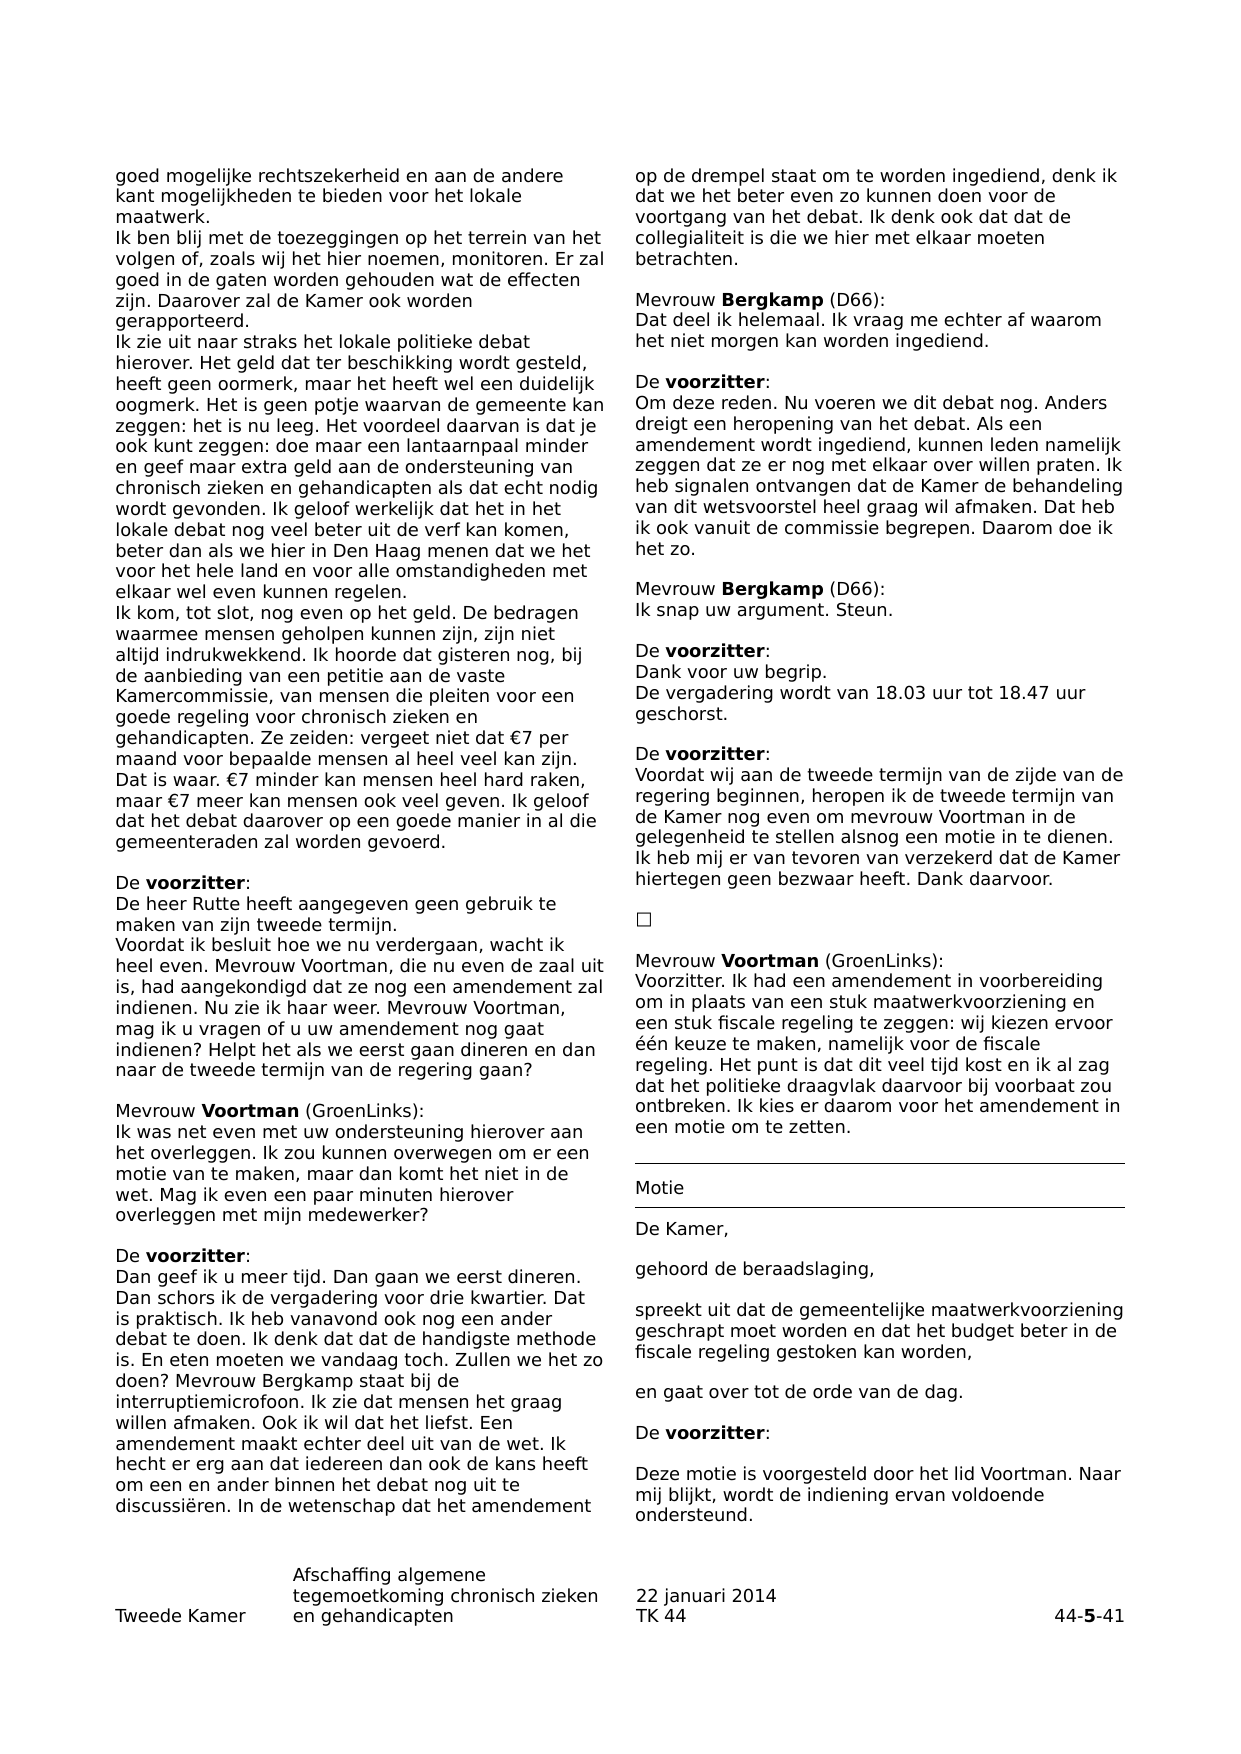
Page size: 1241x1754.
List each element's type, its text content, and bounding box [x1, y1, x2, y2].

text De vergadering wordt van 18.03 uur tot 18.47 uur geschorst. [635, 682, 1125, 724]
text Deze motie is voorgesteld door het lid Voortman. Naar mij blijkt, wordt de indiening ervan voldoende ondersteund. [635, 1464, 1125, 1526]
text Ik snap uw argument. Steun. [635, 600, 1125, 621]
text spreekt uit dat de gemeentelijke maatwerkvoorziening geschrapt moet worden en dat het budget beter in de fiscale regeling gestoken kan worden, [635, 1300, 1125, 1362]
text De voorzitter: [115, 873, 605, 893]
text ⬜ [635, 910, 1125, 931]
text goed mogelijke rechtszekerheid en aan de andere kant mogelijkheden te bieden voor het lokale maatwerk. [115, 165, 605, 228]
text De voorzitter: [115, 1246, 605, 1267]
text Voordat wij aan de tweede termijn van de zijde van de regering beginnen, heropen ik de tweede termijn van de Kamer nog even om mevrouw Voortman in de gelegenheid te stellen alsnog een motie in te dienen. Ik heb mij er van tevoren van verzekerd dat de Kamer hiertegen geen bezwaar heeft. Dank daarvoor. [635, 765, 1125, 890]
text Mevrouw Bergkamp (D66): [635, 579, 1125, 600]
text Voorzitter. Ik had een amendement in voorbereiding om in plaats van een stuk maatwerkvoorziening en een stuk fiscale regeling te zeggen: wij kiezen ervoor één keuze te maken, namelijk voor de fiscale regeling. Het punt is dat dit veel tijd kost en ik al zag dat het politieke draagvlak daarvoor bij voorbaat zou ontbreken. Ik kies er daarom voor het amendement in een motie om te zetten. [635, 971, 1125, 1138]
text op de drempel staat om te worden ingediend, denk ik dat we het beter even zo kunnen doen voor de voortgang van het debat. Ik denk ook dat dat de collegialiteit is die we hier met elkaar moeten betrachten. [635, 165, 1125, 269]
text Ik was net even met uw ondersteuning hierover aan het overleggen. Ik zou kunnen overwegen om er een motie van te maken, maar dan komt het niet in de wet. Mag ik even een paar minuten hierover overleggen met mijn medewerker? [115, 1122, 605, 1226]
text De heer Rutte heeft aangegeven geen gebruik te maken van zijn tweede termijn. [115, 893, 605, 935]
text en gaat over tot de orde van de dag. [635, 1382, 1125, 1403]
text Ik zie uit naar straks het lokale politieke debat hierover. Het geld dat ter beschikking wordt gesteld, heeft geen oormerk, maar het heeft wel een duidelijk oogmerk. Het is geen potje waarvan de gemeente kan zeggen: het is nu leeg. Het voordeel daarvan is dat je ook kunt zeggen: doe maar een lantaarnpaal minder en geef maar extra geld aan de ondersteuning van chronisch zieken en gehandicapten als dat echt nodig wordt gevonden. Ik geloof werkelijk dat het in het lokale debat nog veel beter uit de verf kan komen, beter dan als we hier in Den Haag menen dat we het voor het hele land en voor alle omstandigheden met elkaar wel even kunnen regelen. [115, 332, 605, 603]
text De voorzitter: [635, 1423, 1125, 1444]
text Mevrouw Voortman (GroenLinks): [635, 951, 1125, 971]
text Mevrouw Bergkamp (D66): [635, 289, 1125, 310]
text Dank voor uw begrip. [635, 662, 1125, 682]
text Dat deel ik helemaal. Ik vraag me echter af waarom het niet morgen kan worden ingediend. [635, 310, 1125, 352]
text De Kamer, [635, 1218, 1125, 1239]
text Ik ben blij met de toezeggingen op het terrein van het volgen of, zoals wij het hier noemen, monitoren. Er zal goed in de gaten worden gehouden wat de effecten zijn. Daarover zal de Kamer ook worden gerapporteerd. [115, 228, 605, 332]
text gehoord de beraadslaging, [635, 1259, 1125, 1280]
text Ik kom, tot slot, nog even op het geld. De bedragen waarmee mensen geholpen kunnen zijn, zijn niet altijd indrukwekkend. Ik hoorde dat gisteren nog, bij de aanbieding van een petitie aan de vaste Kamercommissie, van mensen die pleiten voor een goede regeling voor chronisch zieken en gehandicapten. Ze zeiden: vergeet niet dat €7 per maand voor bepaalde mensen al heel veel kan zijn. Dat is waar. €7 minder kan mensen heel hard raken, maar €7 meer kan mensen ook veel geven. Ik geloof dat het debat daarover op een goede manier in al die gemeenteraden zal worden gevoerd. [115, 603, 605, 853]
text De voorzitter: [635, 641, 1125, 662]
text Om deze reden. Nu voeren we dit debat nog. Anders dreigt een heropening van het debat. Als een amendement wordt ingediend, kunnen leden namelijk zeggen dat ze er nog met elkaar over willen praten. Ik heb signalen ontvangen dat de Kamer de behandeling van dit wetsvoorstel heel graag wil afmaken. Dat heb ik ook vanuit de commissie begrepen. Daarom doe ik het zo. [635, 393, 1125, 559]
text Mevrouw Voortman (GroenLinks): [115, 1101, 605, 1122]
text Dan geef ik u meer tijd. Dan gaan we eerst dineren. Dan schors ik de vergadering voor drie kwartier. Dat is praktisch. Ik heb vanavond ook nog een ander debat te doen. Ik denk dat dat de handigste methode is. En eten moeten we vandaag toch. Zullen we het zo doen? Mevrouw Bergkamp staat bij de interruptiemicrofoon. Ik zie dat mensen het graag willen afmaken. Ook ik wil dat het liefst. Een amendement maakt echter deel uit van de wet. Ik hecht er erg aan dat iedereen dan ook de kans heeft om een en ander binnen het debat nog uit te discussiëren. In de wetenschap dat het amendement [115, 1267, 605, 1517]
text De voorzitter: [635, 372, 1125, 393]
text De voorzitter: [635, 744, 1125, 765]
text Motie [635, 1178, 1125, 1198]
text Voordat ik besluit hoe we nu verdergaan, wacht ik heel even. Mevrouw Voortman, die nu even de zaal uit is, had aangekondigd dat ze nog een amendement zal indienen. Nu zie ik haar weer. Mevrouw Voortman, mag ik u vragen of u uw amendement nog gaat indienen? Helpt het als we eerst gaan dineren en dan naar de tweede termijn van de regering gaan? [115, 935, 605, 1081]
